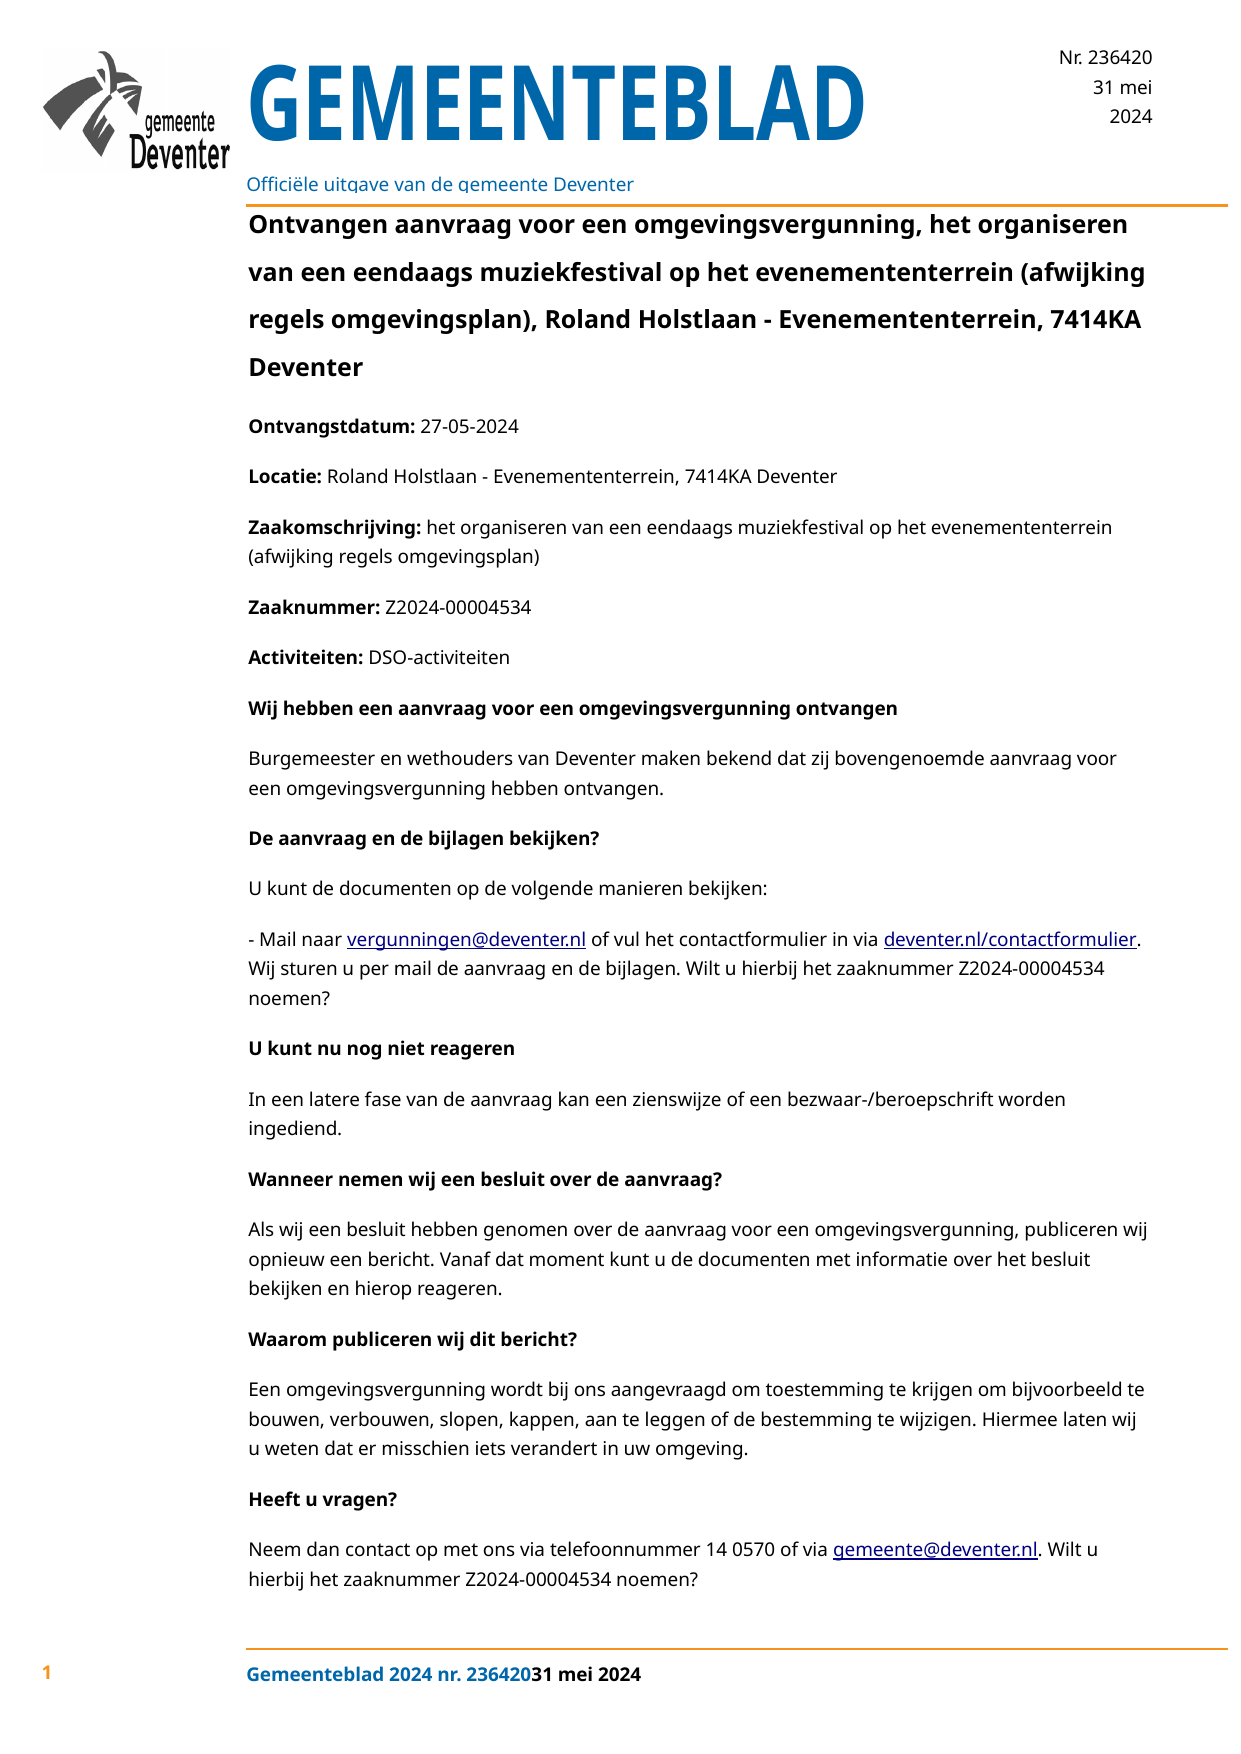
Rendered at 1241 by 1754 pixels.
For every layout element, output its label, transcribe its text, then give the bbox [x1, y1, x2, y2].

text Wij hebben een aanvraag voor een omgevingsvergunning ontvangen [248, 695, 1152, 721]
text Neem dan contact op met ons via telefoonnummer 14 0570 of via gemeente@deventer.nl. Wilt u hierbij het zaaknummer Z2024-00004534 noemen? [248, 1536, 1152, 1592]
text Locatie: Roland Holstlaan - Evenemententerrein, 7414KA Deventer [248, 463, 1152, 489]
text Waarom publiceren wij dit bericht? [248, 1326, 1152, 1352]
text Ontvangstdatum: 27-05-2024 [248, 413, 1152, 439]
text De aanvraag en de bijlagen bekijken? [248, 825, 1152, 851]
text Burgemeester en wethouders van Deventer maken bekend dat zij bovengenoemde aanvraag voor een omgevingsvergunning hebben ontvangen. [248, 745, 1152, 801]
text U kunt de documenten op de volgende manieren bekijken: [248, 876, 1152, 901]
text Zaakomschrijving: het organiseren van een eendaags muziekfestival op het evenemententerrein (afwijking regels omgevingsplan) [248, 514, 1152, 569]
text Ontvangen aanvraag voor een omgevingsvergunning, het organiseren van een eendaags muziekfestival op het evenemententerrein (afwijking regels omgevingsplan), Roland Holstlaan - Evenemententerrein, 7414KA Deventer [248, 207, 1152, 384]
picture [41, 47, 231, 172]
text Zaaknummer: Z2024-00004534 [248, 594, 1152, 620]
text Een omgevingsvergunning wordt bij ons aangevraagd om toestemming te krijgen om bijvoorbeeld te bouwen, verbouwen, slopen, kappen, aan te leggen of de bestemming te wijzigen. Hiermee laten wij u weten dat er misschien iets verandert in uw omgeving. [248, 1376, 1152, 1461]
text Activiteiten: DSO-activiteiten [248, 644, 1152, 670]
text U kunt nu nog niet reageren [248, 1036, 1152, 1061]
text Wanneer nemen wij een besluit over de aanvraag? [248, 1166, 1152, 1192]
text - Mail naar vergunningen@deventer.nl of vul het contactformulier in via deventer.nl/contactformulier. Wij sturen u per mail de aanvraag en de bijlagen. Wilt u hierbij het zaaknummer Z2024-00004534 noemen? [248, 926, 1152, 1011]
text Als wij een besluit hebben genomen over de aanvraag voor een omgevingsvergunning, publiceren wij opnieuw een bericht. Vanaf dat moment kunt u de documenten met informatie over het besluit bekijken en hierop reageren. [248, 1216, 1152, 1301]
text Heeft u vragen? [248, 1486, 1152, 1512]
text In een latere fase van de aanvraag kan een zienswijze of een bezwaar-/beroepschrift worden ingediend. [248, 1086, 1152, 1141]
